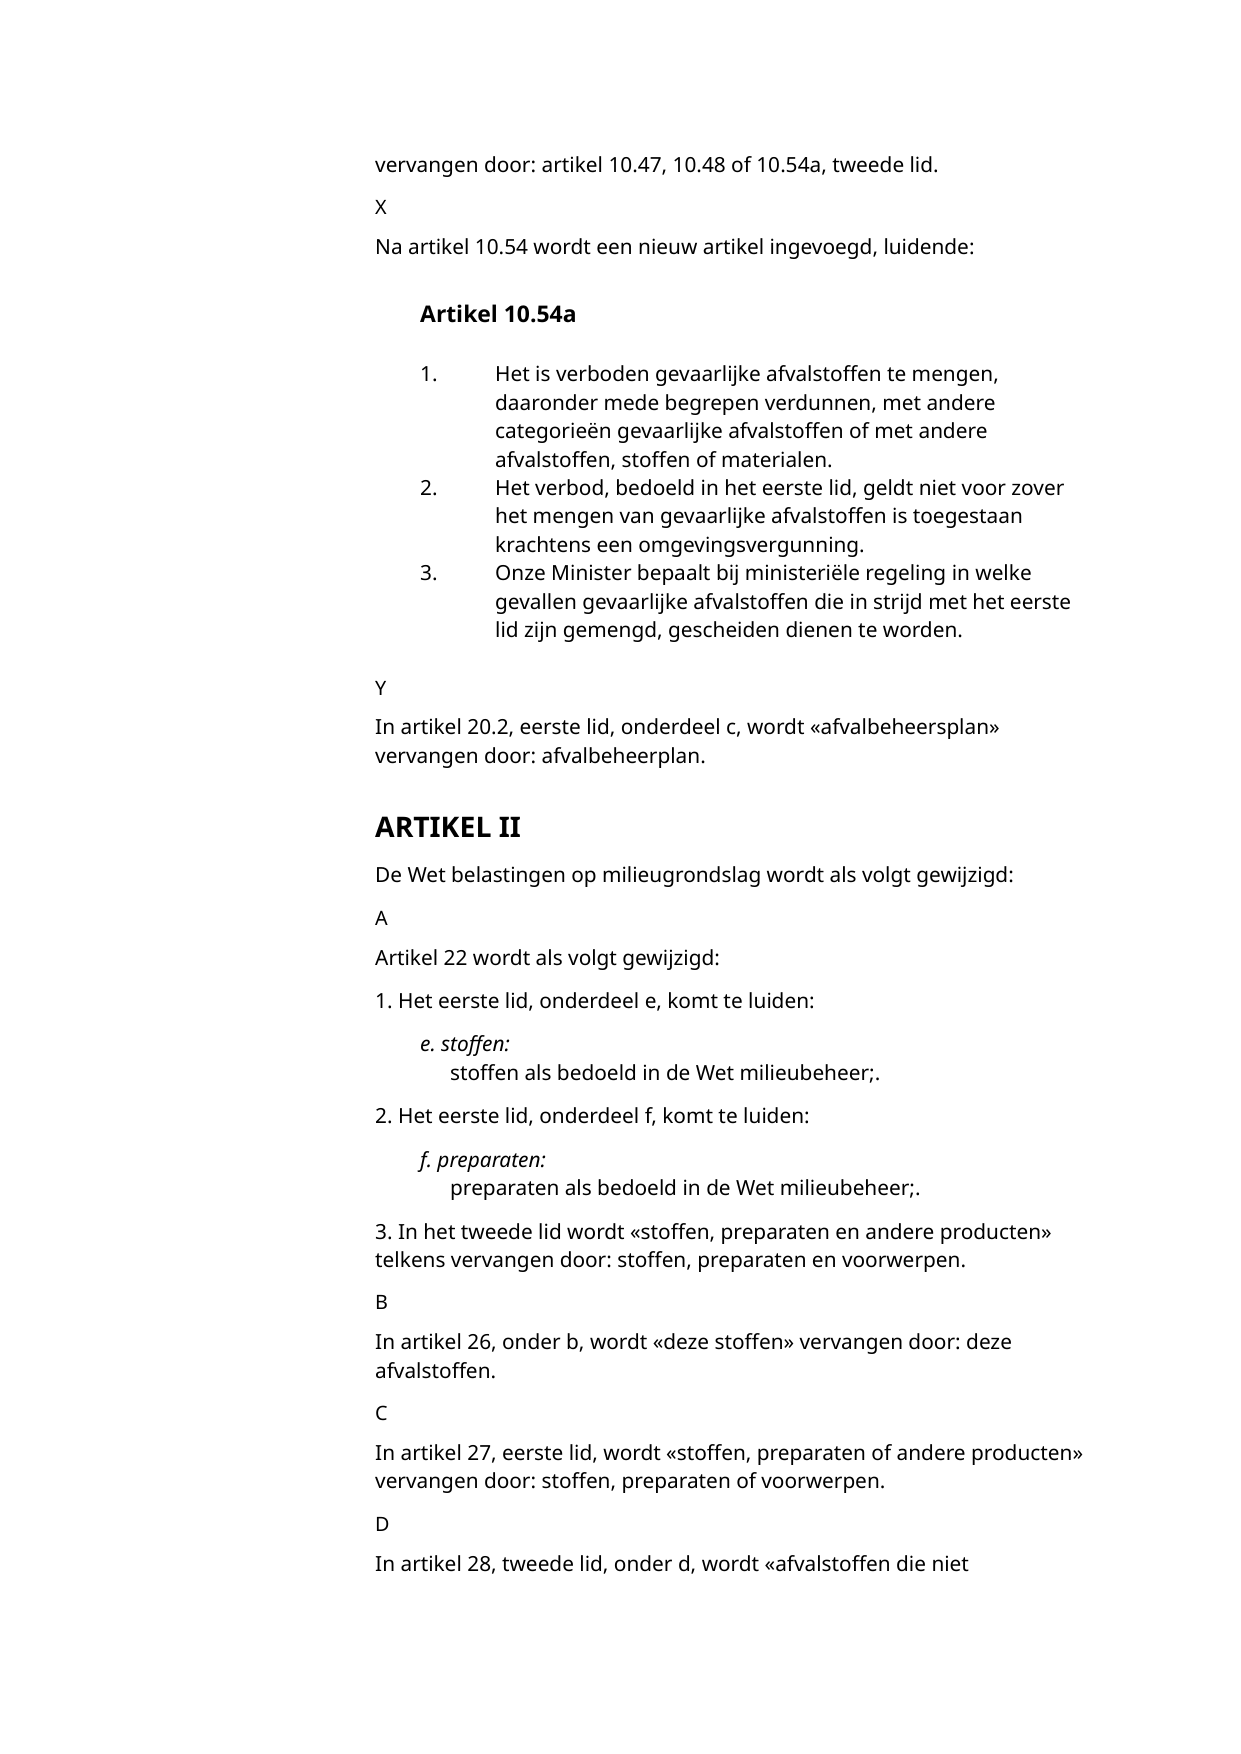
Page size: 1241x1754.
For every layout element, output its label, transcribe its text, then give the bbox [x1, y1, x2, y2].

text A [375, 904, 1090, 931]
text D [375, 1510, 1090, 1537]
text Artikel 22 wordt als volgt gewijzigd: [375, 943, 1090, 971]
text C [375, 1399, 1090, 1426]
text In artikel 20.2, eerste lid, onderdeel c, wordt «afvalbeheersplan» vervangen door: afvalbeheerplan. [375, 712, 1090, 769]
text e. stoffen: [420, 1029, 1090, 1058]
text Na artikel 10.54 wordt een nieuw artikel ingevoegd, luidende: [375, 232, 1090, 261]
text In artikel 28, tweede lid, onder d, wordt «afvalstoffen die niet [375, 1549, 1090, 1577]
text De Wet belastingen op milieugrondslag wordt als volgt gewijzigd: [375, 861, 1090, 889]
text B [375, 1289, 1090, 1316]
text vervangen door: artikel 10.47, 10.48 of 10.54a, tweede lid. [375, 150, 1090, 178]
text preparaten als bedoeld in de Wet milieubeheer;. [450, 1173, 1090, 1202]
text In artikel 26, onder b, wordt «deze stoffen» vervangen door: deze afvalstoffen. [375, 1327, 1090, 1384]
text Y [375, 674, 1090, 701]
text 2. Het eerste lid, onderdeel f, komt te luiden: [375, 1101, 1090, 1130]
list Het verbod, bedoeld in het eerste lid, geldt niet voor zover het mengen van gevaarlijke afvalstoffen is toegestaan krachtens een omgevingsvergunning. [420, 473, 1090, 558]
list Onze Minister bepaalt bij ministeriële regeling in welke gevallen gevaarlijke afvalstoffen die in strijd met het eerste lid zijn gemengd, gescheiden dienen te worden. [420, 558, 1090, 644]
text stoffen als bedoeld in de Wet milieubeheer;. [450, 1058, 1090, 1086]
text In artikel 27, eerste lid, wordt «stoffen, preparaten of andere producten» vervangen door: stoffen, preparaten of voorwerpen. [375, 1438, 1090, 1495]
text 1. Het eerste lid, onderdeel e, komt te luiden: [375, 986, 1090, 1014]
text f. preparaten: [420, 1145, 1090, 1173]
list Het is verboden gevaarlijke afvalstoffen te mengen, daaronder mede begrepen verdunnen, met andere categorieën gevaarlijke afvalstoffen of met andere afvalstoffen, stoffen of materialen. [420, 359, 1090, 473]
text X [375, 193, 1090, 220]
subtitle Artikel 10.54a [420, 298, 1090, 329]
subtitle ARTIKEL II [375, 807, 1090, 846]
text 3. In het tweede lid wordt «stoffen, preparaten en andere producten» telkens vervangen door: stoffen, preparaten en voorwerpen. [375, 1217, 1090, 1274]
